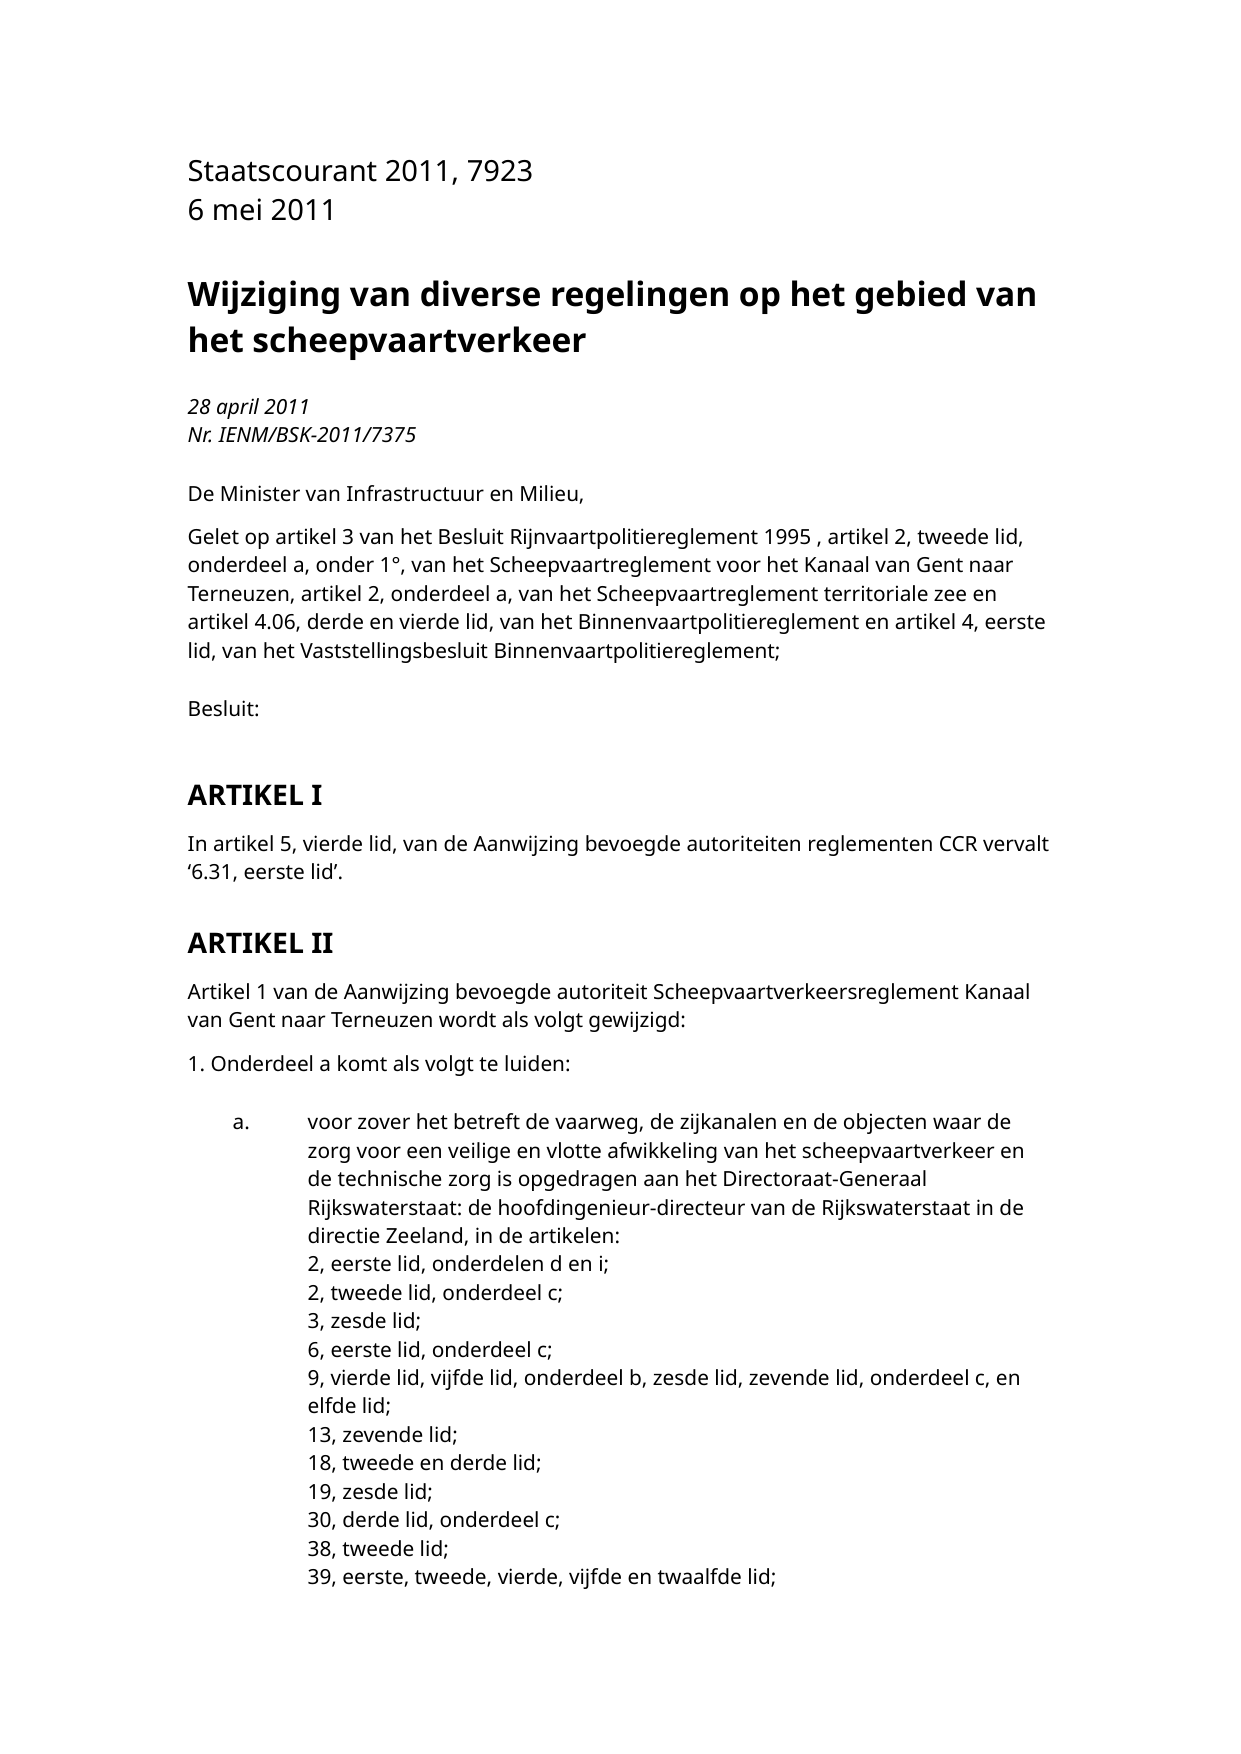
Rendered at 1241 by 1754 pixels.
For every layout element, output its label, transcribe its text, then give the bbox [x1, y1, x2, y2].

text In artikel 5, vierde lid, van de Aanwijzing bevoegde autoriteiten reglementen CCR vervalt ‘6.31, eerste lid’. [187, 829, 1053, 886]
text Besluit: [187, 694, 1053, 723]
list 39, eerste, tweede, vierde, vijfde en twaalfde lid; [232, 1562, 1053, 1591]
list voor zover het betreft de vaarweg, de zijkanalen en de objecten waar de zorg voor een veilige en vlotte afwikkeling van het scheepvaartverkeer en de technische zorg is opgedragen aan het Directoraat-Generaal Rijkswaterstaat: de hoofdingenieur-directeur van de Rijkswaterstaat in de directie Zeeland, in de artikelen: [232, 1107, 1053, 1249]
list 18, tweede en derde lid; [232, 1448, 1053, 1477]
list 19, zesde lid; [232, 1477, 1053, 1505]
text Artikel 1 van de Aanwijzing bevoegde autoriteit Scheepvaartverkeersreglement Kanaal van Gent naar Terneuzen wordt als volgt gewijzigd: [187, 977, 1053, 1034]
text 1. Onderdeel a komt als volgt te luiden: [187, 1049, 1053, 1077]
list 6, eerste lid, onderdeel c; [232, 1335, 1053, 1363]
text Gelet op artikel 3 van het Besluit Rijnvaartpolitiereglement 1995 , artikel 2, tweede lid, onderdeel a, onder 1°, van het Scheepvaartreglement voor het Kanaal van Gent naar Terneuzen, artikel 2, onderdeel a, van het Scheepvaartreglement territoriale zee en artikel 4.06, derde en vierde lid, van het Binnenvaartpolitiereglement en artikel 4, eerste lid, van het Vaststellingsbesluit Binnenvaartpolitiereglement; [187, 522, 1053, 664]
text 28 april 2011 [187, 392, 1053, 420]
subtitle ARTIKEL II [187, 923, 1053, 962]
text Nr. IENM/BSK-2011/7375 [187, 420, 1053, 449]
text De Minister van Infrastructuur en Milieu, [187, 479, 1053, 507]
subtitle Wijziging van diverse regelingen op het gebied van het scheepvaartverkeer [187, 271, 1053, 362]
list 9, vierde lid, vijfde lid, onderdeel b, zesde lid, zevende lid, onderdeel c, en elfde lid; [232, 1363, 1053, 1420]
list 2, eerste lid, onderdelen d en i; [232, 1249, 1053, 1278]
list 13, zevende lid; [232, 1420, 1053, 1448]
subtitle ARTIKEL I [187, 775, 1053, 814]
text Staatscourant 2011, 7923 [187, 150, 1053, 190]
list 2, tweede lid, onderdeel c; [232, 1278, 1053, 1306]
list 3, zesde lid; [232, 1306, 1053, 1335]
list 38, tweede lid; [232, 1534, 1053, 1562]
list 30, derde lid, onderdeel c; [232, 1505, 1053, 1534]
text 6 mei 2011 [187, 190, 1053, 229]
